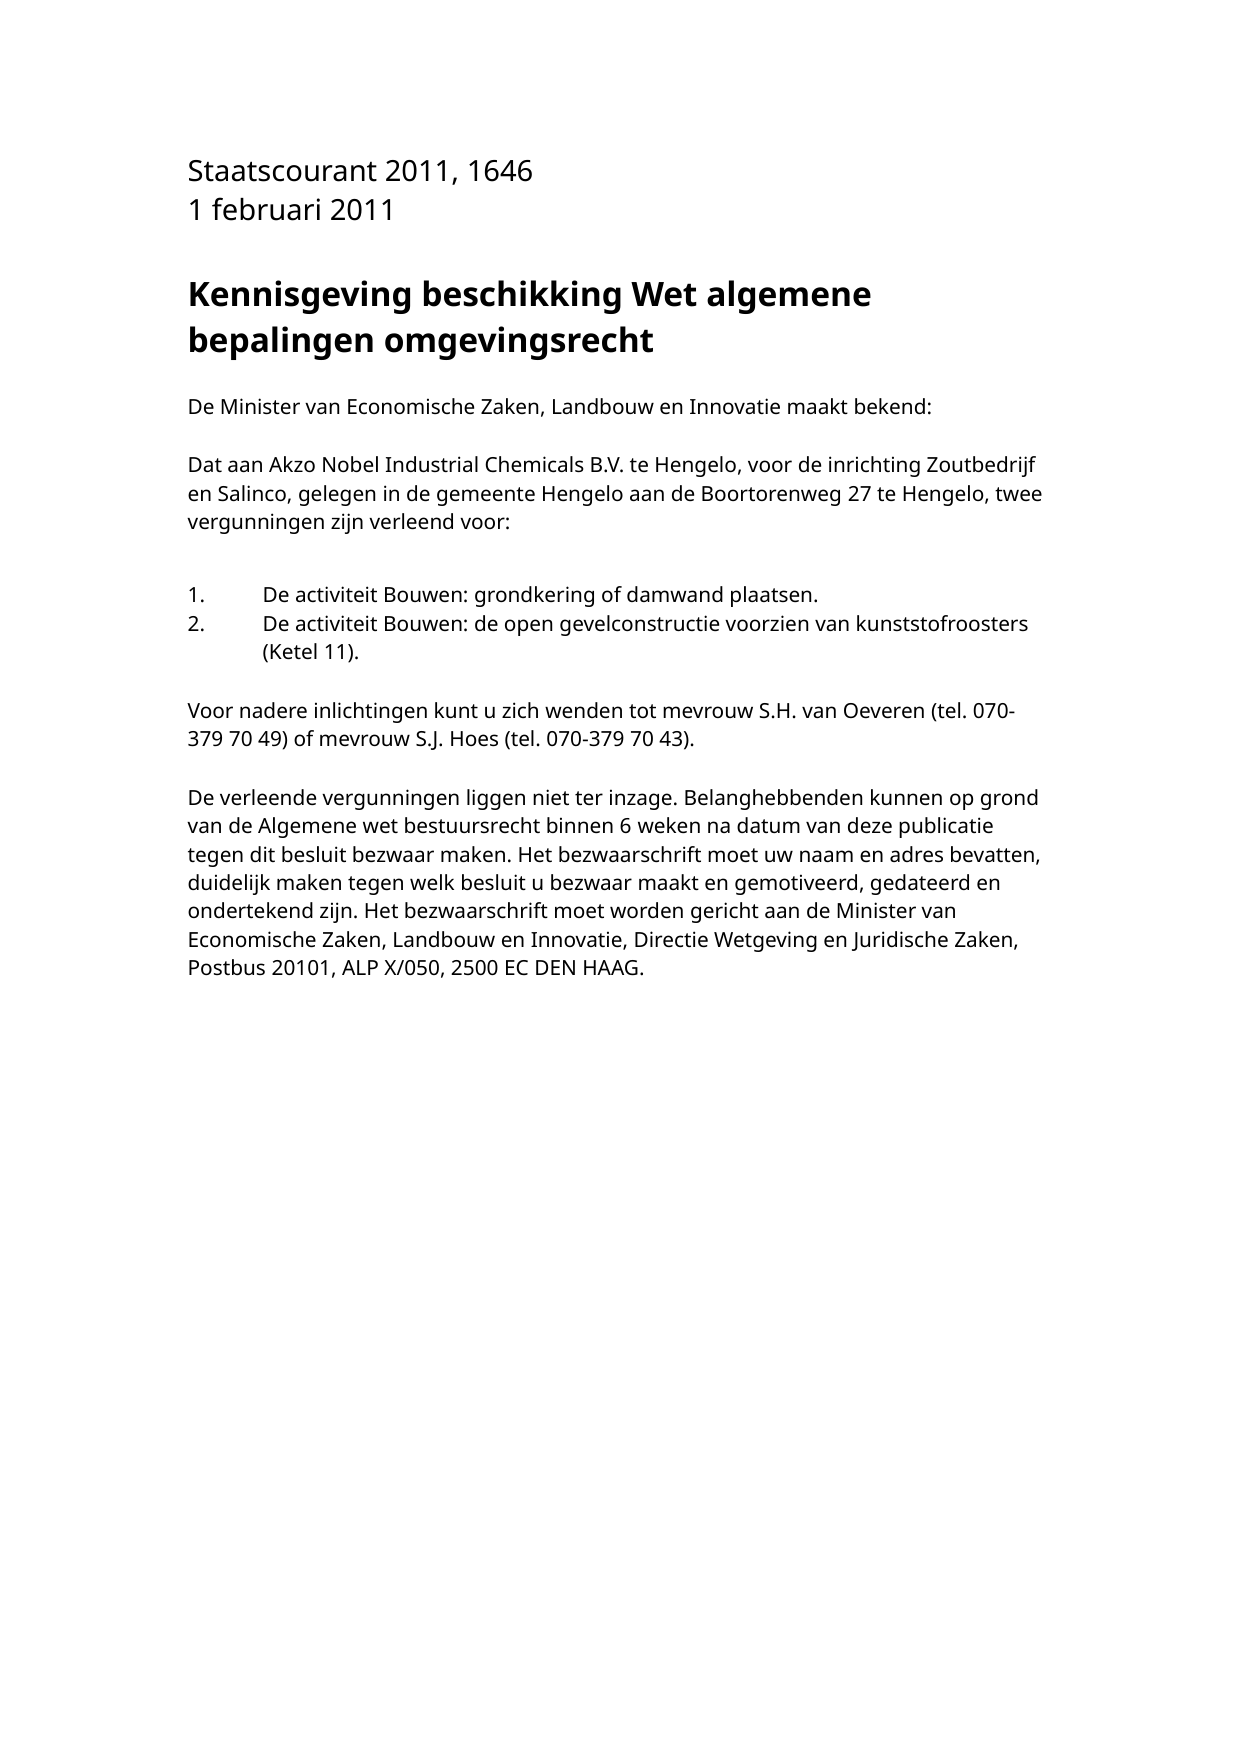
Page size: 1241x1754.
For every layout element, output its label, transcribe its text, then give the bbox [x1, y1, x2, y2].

subtitle Kennisgeving beschikking Wet algemene bepalingen omgevingsrecht [187, 271, 1053, 362]
text De verleende vergunningen liggen niet ter inzage. Belanghebbenden kunnen op grond van de Algemene wet bestuursrecht binnen 6 weken na datum van deze publicatie tegen dit besluit bezwaar maken. Het bezwaarschrift moet uw naam en adres bevatten, duidelijk maken tegen welk besluit u bezwaar maakt en gemotiveerd, gedateerd en ondertekend zijn. Het bezwaarschrift moet worden gericht aan de Minister van Economische Zaken, Landbouw en Innovatie, Directie Wetgeving en Juridische Zaken, Postbus 20101, ALP X/050, 2500 EC DEN HAAG. [187, 783, 1053, 982]
text Staatscourant 2011, 1646 [187, 150, 1053, 190]
list De activiteit Bouwen: de open gevelconstructie voorzien van kunststofroosters (Ketel 11). [187, 609, 1053, 666]
text Voor nadere inlichtingen kunt u zich wenden tot mevrouw S.H. van Oeveren (tel. 070-379 70 49) of mevrouw S.J. Hoes (tel. 070-379 70 43). [187, 696, 1053, 753]
text De Minister van Economische Zaken, Landbouw en Innovatie maakt bekend: [187, 392, 1053, 420]
text 1 februari 2011 [187, 190, 1053, 229]
list De activiteit Bouwen: grondkering of damwand plaatsen. [187, 581, 1053, 609]
text Dat aan Akzo Nobel Industrial Chemicals B.V. te Hengelo, voor de inrichting Zoutbedrijf en Salinco, gelegen in de gemeente Hengelo aan de Boortorenweg 27 te Hengelo, twee vergunningen zijn verleend voor: [187, 450, 1053, 536]
